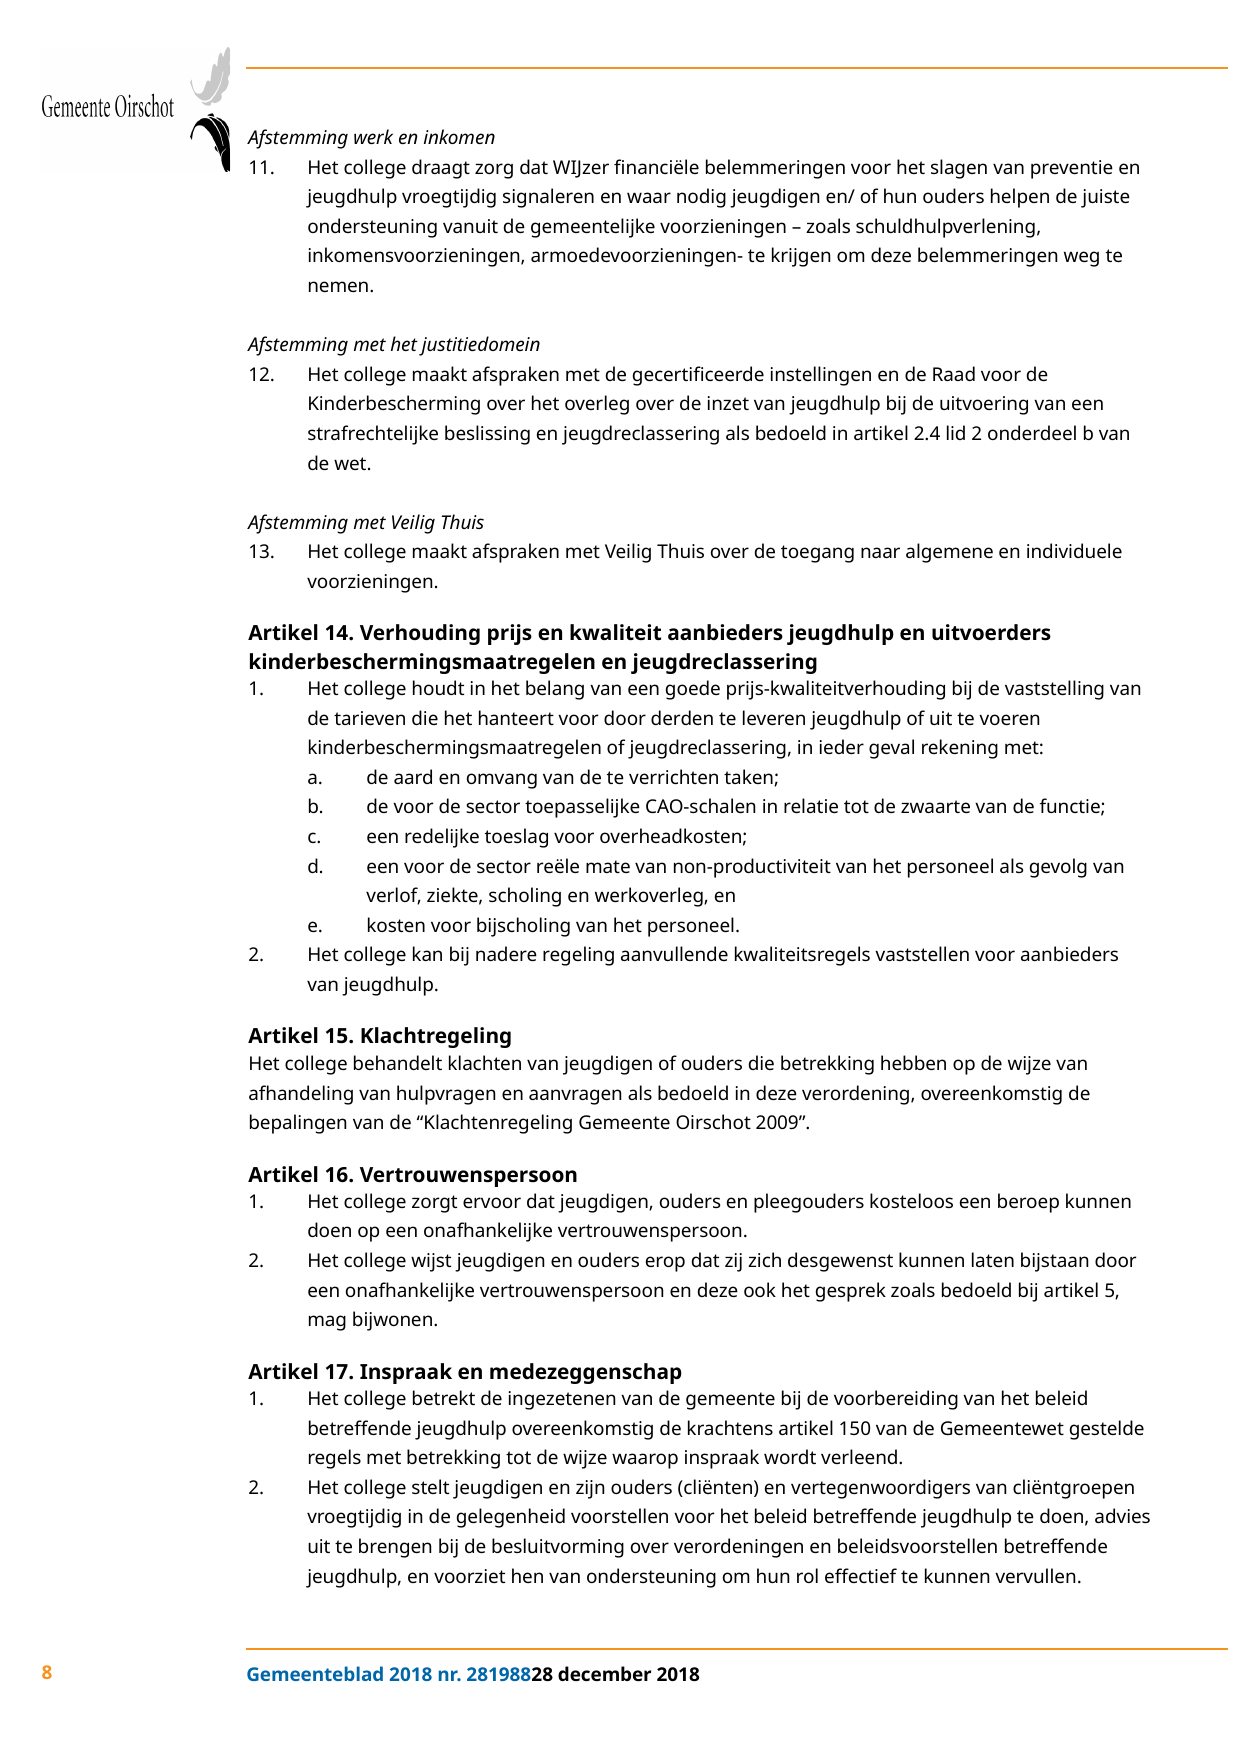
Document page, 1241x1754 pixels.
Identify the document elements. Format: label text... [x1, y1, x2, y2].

list Het college betrekt de ingezetenen van de gemeente bij de voorbereiding van het beleid betreffende jeugdhulp overeenkomstig de krachtens artikel 150 van de Gemeentewet gestelde regels met betrekking tot de wijze waarop inspraak wordt verleend. [248, 1385, 1152, 1470]
list een voor de sector reële mate van non-productiviteit van het personeel als gevolg van verlof, ziekte, scholing en werkoverleg, en [307, 853, 1152, 908]
list Het college wijst jeugdigen en ouders erop dat zij zich desgewenst kunnen laten bijstaan door een onafhankelijke vertrouwenspersoon en deze ook het gesprek zoals bedoeld bij artikel 5, mag bijwonen. [248, 1247, 1152, 1332]
text Artikel 15. Klachtregeling [248, 1022, 1152, 1050]
list de aard en omvang van de te verrichten taken; [307, 764, 1152, 790]
list Het college zorgt ervoor dat jeugdigen, ouders en pleegouders kosteloos een beroep kunnen doen op een onafhankelijke vertrouwenspersoon. [248, 1188, 1152, 1243]
list kosten voor bijscholing van het personeel. [307, 912, 1152, 938]
text Afstemming met het justitiedomein [248, 331, 1152, 357]
list Het college draagt zorg dat WIJzer financiële belemmeringen voor het slagen van preventie en jeugdhulp vroegtijdig signaleren en waar nodig jeugdigen en/ of hun ouders helpen de juiste ondersteuning vanuit de gemeentelijke voorzieningen – zoals schuldhulpverlening, inkomensvoorzieningen, armoedevoorzieningen- te krijgen om deze belemmeringen weg te nemen. [248, 154, 1152, 298]
picture [41, 47, 231, 172]
list de voor de sector toepasselijke CAO-schalen in relatie tot de zwaarte van de functie; [307, 794, 1152, 819]
list een redelijke toeslag voor overheadkosten; [307, 823, 1152, 849]
text Artikel 14. Verhouding prijs en kwaliteit aanbieders jeugdhulp en uitvoerders kinderbeschermingsmaatregelen en jeugdreclassering [248, 618, 1152, 675]
list Het college kan bij nadere regeling aanvullende kwaliteitsregels vaststellen voor aanbieders van jeugdhulp. [248, 942, 1152, 997]
text Afstemming werk en inkomen [248, 124, 1152, 150]
text Artikel 17. Inspraak en medezeggenschap [248, 1357, 1152, 1385]
text Artikel 16. Vertrouwenspersoon [248, 1160, 1152, 1188]
text Afstemming met Veilig Thuis [248, 509, 1152, 535]
list Het college stelt jeugdigen en zijn ouders (cliënten) en vertegenwoordigers van cliëntgroepen vroegtijdig in de gelegenheid voorstellen voor het beleid betreffende jeugdhulp te doen, advies uit te brengen bij de besluitvorming over verordeningen en beleidsvoorstellen betreffende jeugdhulp, en voorziet hen van ondersteuning om hun rol effectief te kunnen vervullen. [248, 1474, 1152, 1588]
text Het college behandelt klachten van jeugdigen of ouders die betrekking hebben op de wijze van afhandeling van hulpvragen en aanvragen als bedoeld in deze verordening, overeenkomstig de bepalingen van de “Klachtenregeling Gemeente Oirschot 2009”. [248, 1050, 1152, 1135]
list Het college maakt afspraken met de gecertificeerde instellingen en de Raad voor de Kinderbescherming over het overleg over de inzet van jeugdhulp bij de uitvoering van een strafrechtelijke beslissing en jeugdreclassering als bedoeld in artikel 2.4 lid 2 onderdeel b van de wet. [248, 361, 1152, 476]
list Het college houdt in het belang van een goede prijs-kwaliteitverhouding bij de vaststelling van de tarieven die het hanteert voor door derden te leveren jeugdhulp of uit te voeren kinderbeschermingsmaatregelen of jeugdreclassering, in ieder geval rekening met: [248, 675, 1152, 760]
list Het college maakt afspraken met Veilig Thuis over de toegang naar algemene en individuele voorzieningen. [248, 538, 1152, 594]
